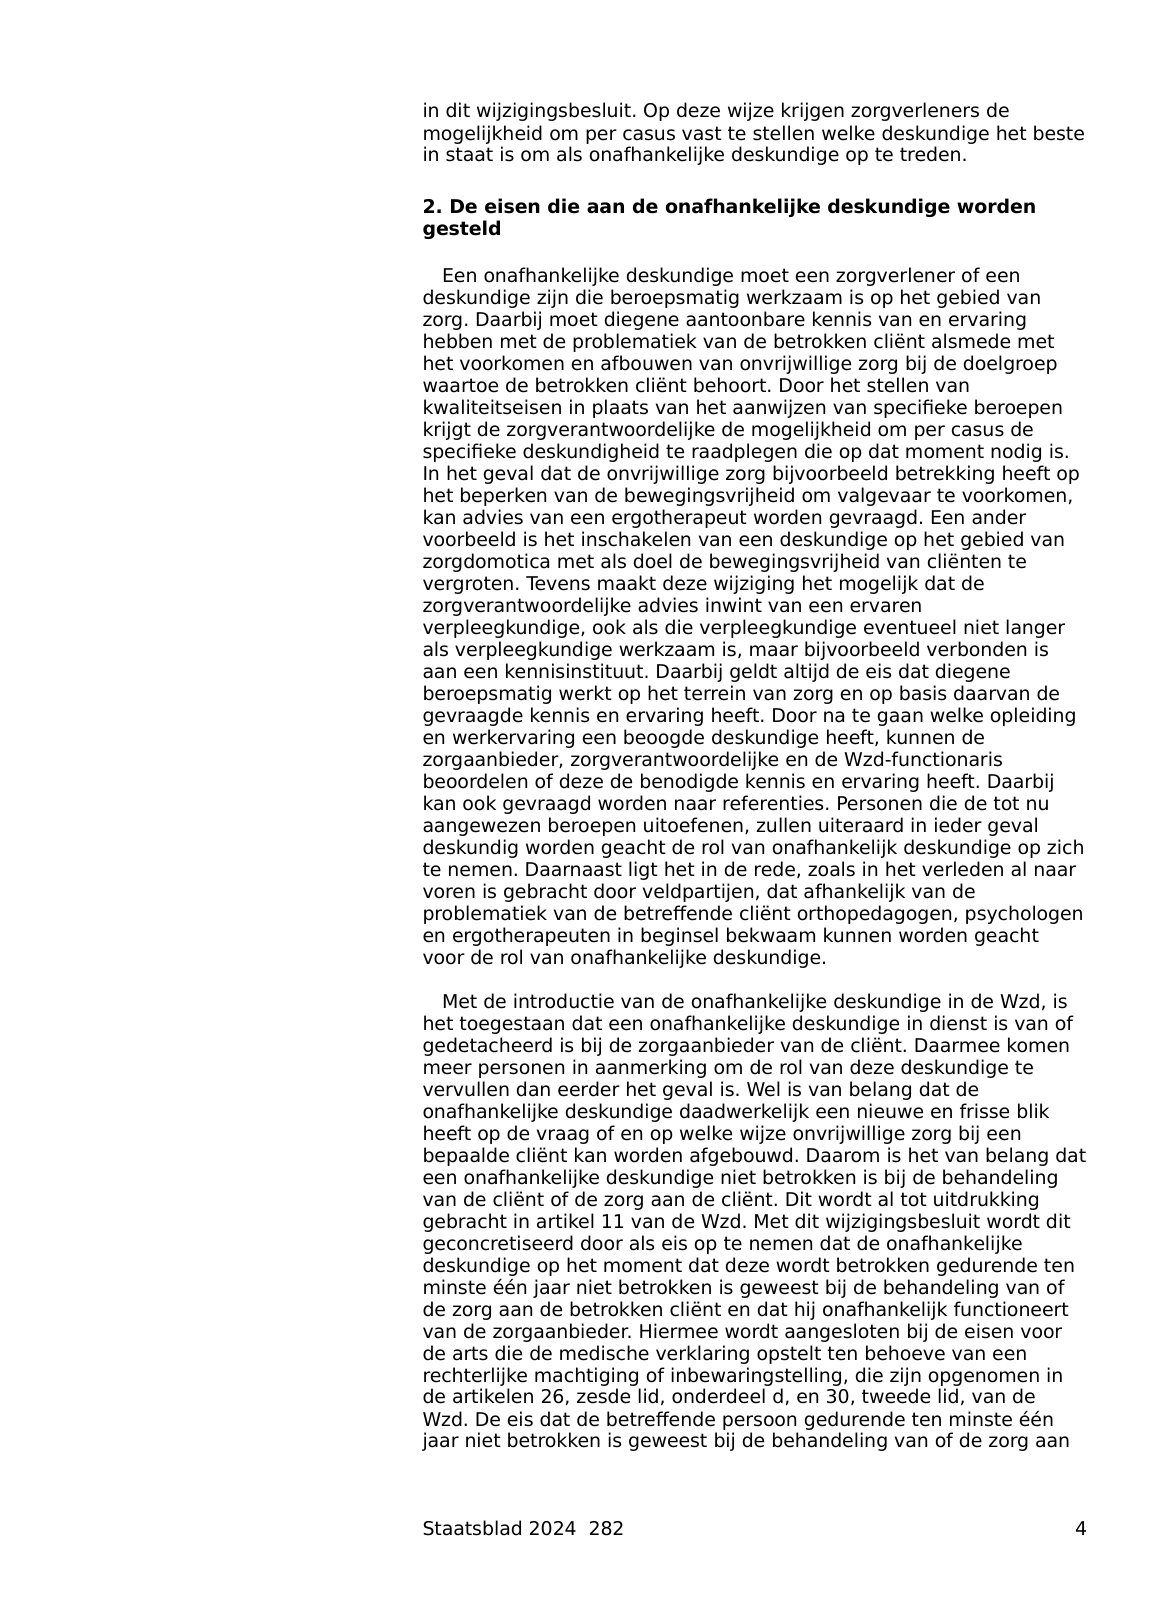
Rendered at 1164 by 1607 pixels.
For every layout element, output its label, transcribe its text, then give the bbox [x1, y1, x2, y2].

text Met de introductie van de onafhankelijke deskundige in de Wzd, is het toegestaan dat een onafhankelijke deskundige in dienst is van of gedetacheerd is bij de zorgaanbieder van de cliënt. Daarmee komen meer personen in aanmerking om de rol van deze deskundige te vervullen dan eerder het geval is. Wel is van belang dat de onafhankelijke deskundige daadwerkelijk een nieuwe en frisse blik heeft op de vraag of en op welke wijze onvrijwillige zorg bij een bepaalde cliënt kan worden afgebouwd. Daarom is het van belang dat een onafhankelijke deskundige niet betrokken is bij de behandeling van de cliënt of de zorg aan de cliënt. Dit wordt al tot uitdrukking gebracht in artikel 11 van de Wzd. Met dit wijzigingsbesluit wordt dit geconcretiseerd door als eis op te nemen dat de onafhankelijke deskundige op het moment dat deze wordt betrokken gedurende ten minste één jaar niet betrokken is geweest bij de behandeling van of de zorg aan de betrokken cliënt en dat hij onafhankelijk functioneert van de zorgaanbieder. Hiermee wordt aangesloten bij de eisen voor de arts die de medische verklaring opstelt ten behoeve van een rechterlijke machtiging of inbewaringstelling, die zijn opgenomen in de artikelen 26, zesde lid, onderdeel d, en 30, tweede lid, van de Wzd. De eis dat de betreffende persoon gedurende ten minste één jaar niet betrokken is geweest bij de behandeling van of de zorg aan [422, 991, 1087, 1452]
text Een onafhankelijke deskundige moet een zorgverlener of een deskundige zijn die beroepsmatig werkzaam is op het gebied van zorg. Daarbij moet diegene aantoonbare kennis van en ervaring hebben met de problematiek van de betrokken cliënt alsmede met het voorkomen en afbouwen van onvrijwillige zorg bij de doelgroep waartoe de betrokken cliënt behoort. Door het stellen van kwaliteitseisen in plaats van het aanwijzen van specifieke beroepen krijgt de zorgverantwoordelijke de mogelijkheid om per casus de specifieke deskundigheid te raadplegen die op dat moment nodig is. In het geval dat de onvrijwillige zorg bijvoorbeeld betrekking heeft op het beperken van de bewegingsvrijheid om valgevaar te voorkomen, kan advies van een ergotherapeut worden gevraagd. Een ander voorbeeld is het inschakelen van een deskundige op het gebied van zorgdomotica met als doel de bewegingsvrijheid van cliënten te vergroten. Tevens maakt deze wijziging het mogelijk dat de zorgverantwoordelijke advies inwint van een ervaren verpleegkundige, ook als die verpleegkundige eventueel niet langer als verpleegkundige werkzaam is, maar bijvoorbeeld verbonden is aan een kennisinstituut. Daarbij geldt altijd de eis dat diegene beroepsmatig werkt op het terrein van zorg en op basis daarvan de gevraagde kennis en ervaring heeft. Door na te gaan welke opleiding en werkervaring een beoogde deskundige heeft, kunnen de zorgaanbieder, zorgverantwoordelijke en de Wzd-functionaris beoordelen of deze de benodigde kennis en ervaring heeft. Daarbij kan ook gevraagd worden naar referenties. Personen die de tot nu aangewezen beroepen uitoefenen, zullen uiteraard in ieder geval deskundig worden geacht de rol van onafhankelijk deskundige op zich te nemen. Daarnaast ligt het in de rede, zoals in het verleden al naar voren is gebracht door veldpartijen, dat afhankelijk van de problematiek van de betreffende cliënt orthopedagogen, psychologen en ergotherapeuten in beginsel bekwaam kunnen worden geacht voor de rol van onafhankelijke deskundige. [422, 265, 1087, 969]
text in dit wijzigingsbesluit. Op deze wijze krijgen zorgverleners de mogelijkheid om per casus vast te stellen welke deskundige het beste in staat is om als onafhankelijke deskundige op te treden. [422, 100, 1087, 166]
subtitle 2. De eisen die aan de onafhankelijke deskundige worden gesteld [422, 196, 1087, 240]
